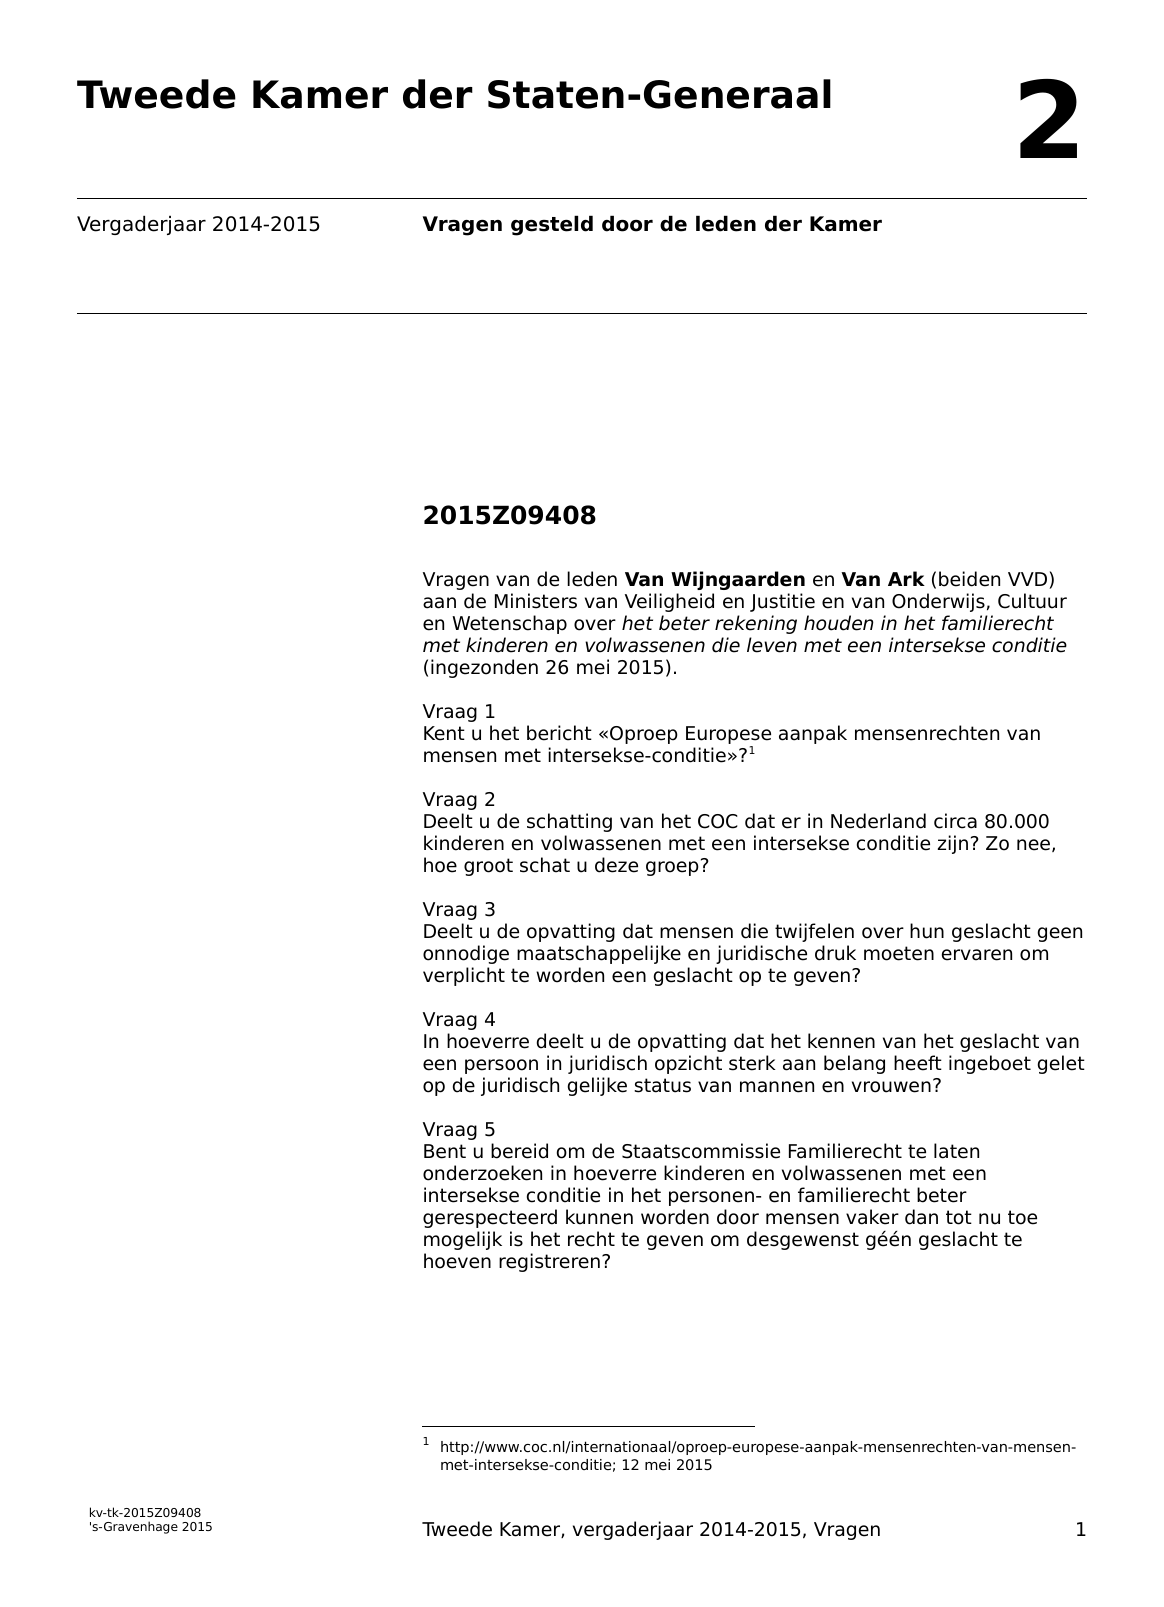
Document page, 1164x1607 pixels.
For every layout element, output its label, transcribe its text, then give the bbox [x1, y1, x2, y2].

text Vraag 4 [422, 1009, 1087, 1031]
text 's-Gravenhage 2015 [88, 1520, 323, 1534]
table_cell Vragen gesteld door de leden der Kamer [422, 199, 1087, 313]
text Vragen van de leden Van Wijngaarden en Van Ark (beiden VVD) aan de Ministers van Veiligheid en Justitie en van Onderwijs, Cultuur en Wetenschap over het beter rekening houden in het familierecht met kinderen en volwassenen die leven met een intersekse conditie (ingezonden 26 mei 2015). [422, 569, 1087, 679]
text In hoeverre deelt u de opvatting dat het kennen van het geslacht van een persoon in juridisch opzicht sterk aan belang heeft ingeboet gelet op de juridisch gelijke status van mannen en vrouwen? [422, 1031, 1087, 1097]
text kv-tk-2015Z09408 [88, 1506, 323, 1520]
text Vraag 5 [422, 1119, 1087, 1141]
table_cell Vergaderjaar 2014-2015 [77, 199, 422, 313]
text Vraag 3 [422, 899, 1087, 921]
table_header Tweede Kamer der Staten-Generaal [77, 59, 886, 198]
text Bent u bereid om de Staatscommissie Familierecht te laten onderzoeken in hoeverre kinderen en volwassenen met een intersekse conditie in het personen- en familierecht beter gerespecteerd kunnen worden door mensen vaker dan tot nu toe mogelijk is het recht te geven om desgewenst géén geslacht te hoeven registreren? [422, 1141, 1087, 1273]
text 2015Z09408 [422, 501, 1087, 531]
text Kent u het bericht «Oproep Europese aanpak mensenrechten van mensen met intersekse-conditie»? [422, 723, 1087, 767]
text Deelt u de opvatting dat mensen die twijfelen over hun geslacht geen onnodige maatschappelijke en juridische druk moeten ervaren om verplicht te worden een geslacht op te geven? [422, 921, 1087, 987]
text http://www.coc.nl/internationaal/oproep-europese-aanpak-mensenrechten-van-mensen-met-intersekse-conditie; 12 mei 2015 [422, 1435, 1087, 1474]
text Vraag 2 [422, 789, 1087, 811]
table_header 2 [886, 59, 1087, 198]
text Vraag 1 [422, 701, 1087, 723]
text Deelt u de schatting van het COC dat er in Nederland circa 80.000 kinderen en volwassenen met een intersekse conditie zijn? Zo nee, hoe groot schat u deze groep? [422, 811, 1087, 877]
